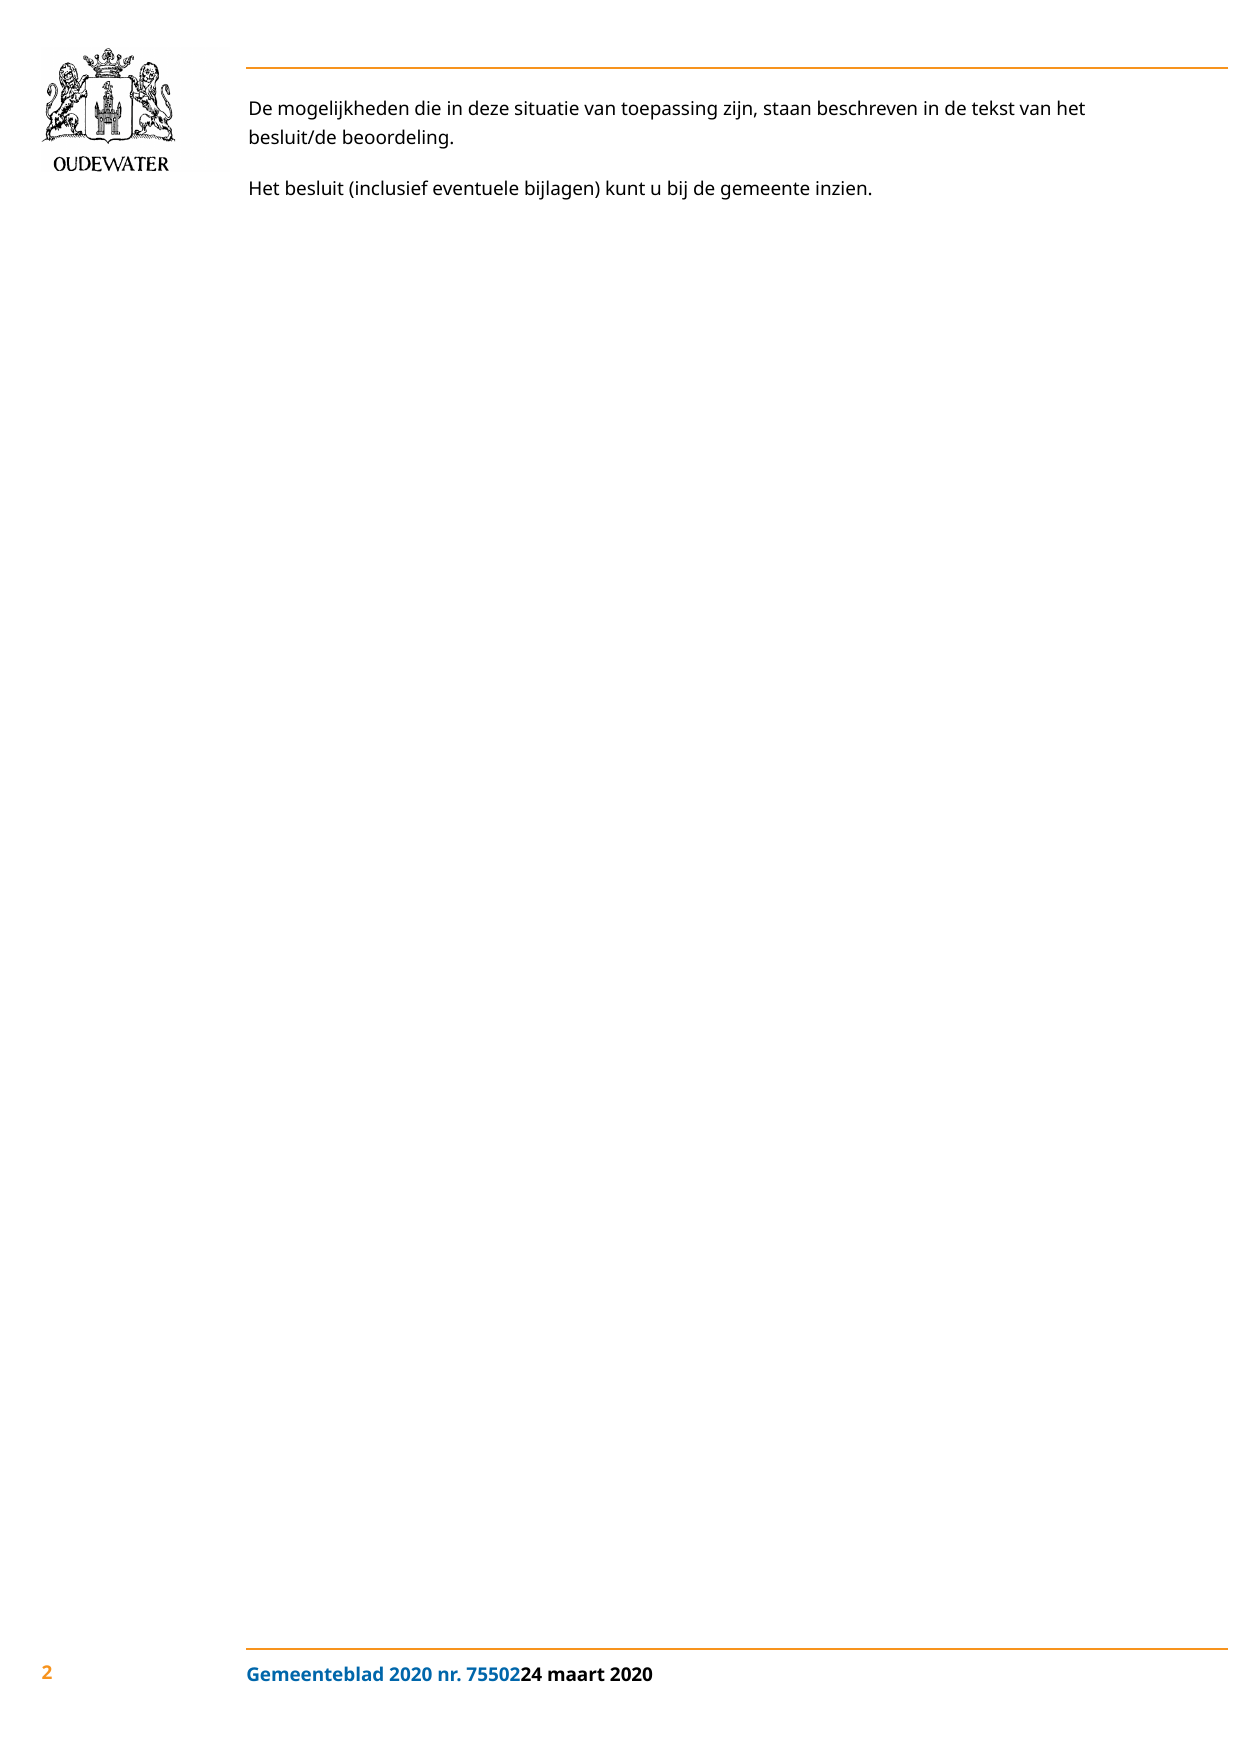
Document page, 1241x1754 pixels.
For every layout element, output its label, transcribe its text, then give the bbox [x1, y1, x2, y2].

picture [41, 47, 231, 172]
text De mogelijkheden die in deze situatie van toepassing zijn, staan beschreven in de tekst van het besluit/de beoordeling. [248, 95, 1152, 150]
text Het besluit (inclusief eventuele bijlagen) kunt u bij de gemeente inzien. [248, 175, 1152, 201]
